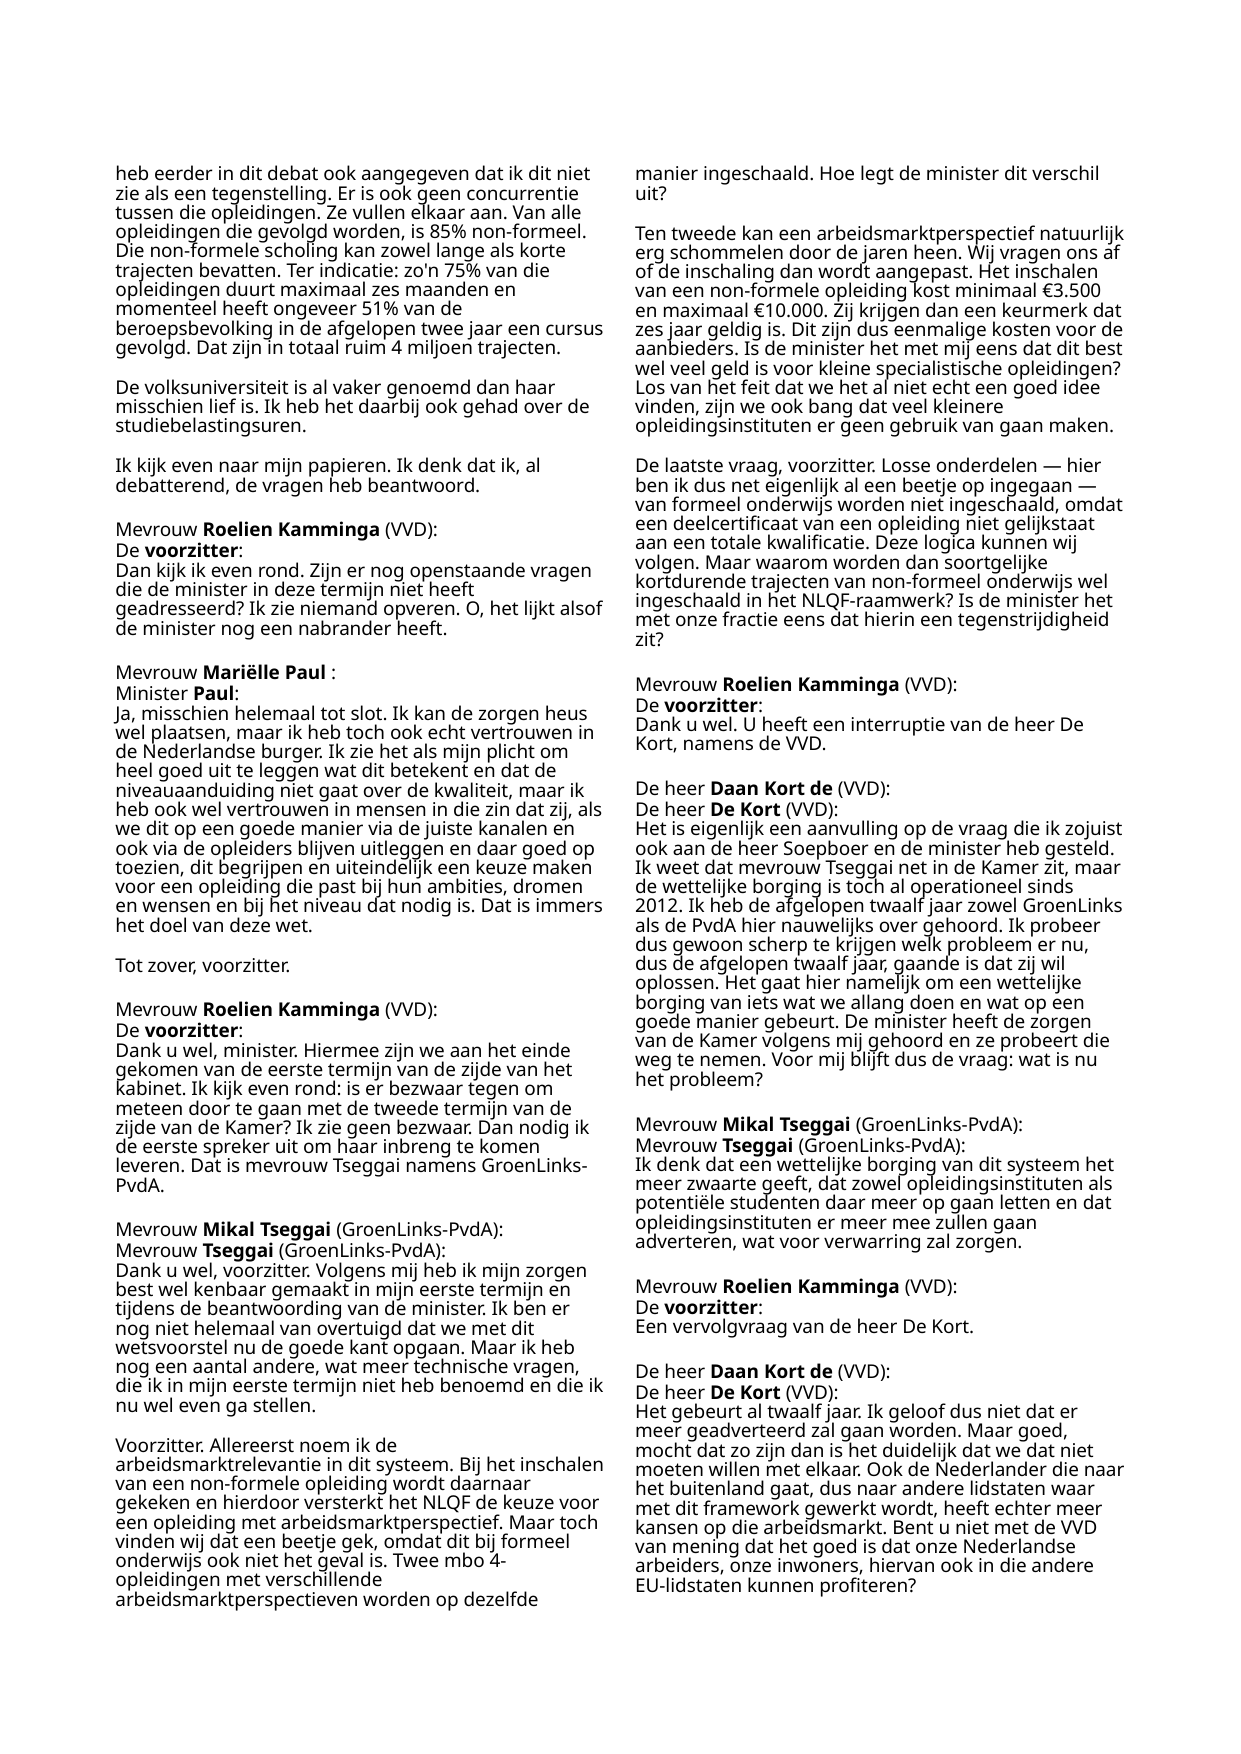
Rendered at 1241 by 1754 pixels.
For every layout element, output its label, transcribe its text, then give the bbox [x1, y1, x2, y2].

text Het gebeurt al twaalf jaar. Ik geloof dus niet dat er meer geadverteerd zal gaan worden. Maar goed, mocht dat zo zijn dan is het duidelijk dat we dat niet moeten willen met elkaar. Ook de Nederlander die naar het buitenland gaat, dus naar andere lidstaten waar met dit framework gewerkt wordt, heeft echter meer kansen op die arbeidsmarkt. Bent u niet met de VVD van mening dat het goed is dat onze Nederlandse arbeiders, onze inwoners, hiervan ook in die andere EU-lidstaten kunnen profiteren? [635, 1403, 1125, 1596]
text Ik kijk even naar mijn papieren. Ik denk dat ik, al debatterend, de vragen heb beantwoord. [115, 457, 605, 496]
text Dank u wel, minister. Hiermee zijn we aan het einde gekomen van de eerste termijn van de zijde van het kabinet. Ik kijk even rond: is er bezwaar tegen om meteen door te gaan met de tweede termijn van de zijde van de Kamer? Ik zie geen bezwaar. Dan nodig ik de eerste spreker uit om haar inbreng te komen leveren. Dat is mevrouw Tseggai namens GroenLinks-PvdA. [115, 1042, 605, 1196]
text De voorzitter: [115, 1022, 605, 1042]
text Mevrouw Roelien Kamminga (VVD): [635, 1273, 1125, 1299]
text heb eerder in dit debat ook aangegeven dat ik dit niet zie als een tegenstelling. Er is ook geen concurrentie tussen die opleidingen. Ze vullen elkaar aan. Van alle opleidingen die gevolgd worden, is 85% non-formeel. Die non-formele scholing kan zowel lange als korte trajecten bevatten. Ter indicatie: zo'n 75% van die opleidingen duurt maximaal zes maanden en momenteel heeft ongeveer 51% van de beroepsbevolking in de afgelopen twee jaar een cursus gevolgd. Dat zijn in totaal ruim 4 miljoen trajecten. [115, 165, 605, 358]
text Voorzitter. Allereerst noem ik de arbeidsmarktrelevantie in dit systeem. Bij het inschalen van een non-formele opleiding wordt daarnaar gekeken en hierdoor versterkt het NLQF de keuze voor een opleiding met arbeidsmarktperspectief. Maar toch vinden wij dat een beetje gek, omdat dit bij formeel onderwijs ook niet het geval is. Twee mbo 4-opleidingen met verschillende arbeidsmarktperspectieven worden op dezelfde [115, 1437, 605, 1610]
text Dan kijk ik even rond. Zijn er nog openstaande vragen die de minister in deze termijn niet heeft geadresseerd? Ik zie niemand opveren. O, het lijkt alsof de minister nog een nabrander heeft. [115, 562, 605, 639]
text Mevrouw Tseggai (GroenLinks-PvdA): [635, 1137, 1125, 1156]
text Mevrouw Mikal Tseggai (GroenLinks-PvdA): [635, 1111, 1125, 1137]
text Ja, misschien helemaal tot slot. Ik kan de zorgen heus wel plaatsen, maar ik heb toch ook echt vertrouwen in de Nederlandse burger. Ik zie het als mijn plicht om heel goed uit te leggen wat dit betekent en dat de niveauaanduiding niet gaat over de kwaliteit, maar ik heb ook wel vertrouwen in mensen in die zin dat zij, als we dit op een goede manier via de juiste kanalen en ook via de opleiders blijven uitleggen en daar goed op toezien, dit begrijpen en uiteindelijk een keuze maken voor een opleiding die past bij hun ambities, dromen en wensen en bij het niveau dat nodig is. Dat is immers het doel van deze wet. [115, 704, 605, 936]
text De volksuniversiteit is al vaker genoemd dan haar misschien lief is. Ik heb het daarbij ook gehad over de studiebelastingsuren. [115, 379, 605, 437]
text Dank u wel. U heeft een interruptie van de heer De Kort, namens de VVD. [635, 716, 1125, 754]
text manier ingeschaald. Hoe legt de minister dit verschil uit? [635, 165, 1125, 204]
text De laatste vraag, voorzitter. Losse onderdelen — hier ben ik dus net eigenlijk al een beetje op ingegaan — van formeel onderwijs worden niet ingeschaald, omdat een deelcertificaat van een opleiding niet gelijkstaat aan een totale kwalificatie. Deze logica kunnen wij volgen. Maar waarom worden dan soortgelijke kortdurende trajecten van non-formeel onderwijs wel ingeschaald in het NLQF-raamwerk? Is de minister het met onze fractie eens dat hierin een tegenstrijdigheid zit? [635, 457, 1125, 650]
text Ik denk dat een wettelijke borging van dit systeem het meer zwaarte geeft, dat zowel opleidingsinstituten als potentiële studenten daar meer op gaan letten en dat opleidingsinstituten er meer mee zullen gaan adverteren, wat voor verwarring zal zorgen. [635, 1156, 1125, 1252]
text Mevrouw Tseggai (GroenLinks-PvdA): [115, 1242, 605, 1262]
text Dank u wel, voorzitter. Volgens mij heb ik mijn zorgen best wel kenbaar gemaakt in mijn eerste termijn en tijdens de beantwoording van de minister. Ik ben er nog niet helemaal van overtuigd dat we met dit wetsvoorstel nu de goede kant opgaan. Maar ik heb nog een aantal andere, wat meer technische vragen, die ik in mijn eerste termijn niet heb benoemd en die ik nu wel even ga stellen. [115, 1262, 605, 1416]
text Het is eigenlijk een aanvulling op de vraag die ik zojuist ook aan de heer Soepboer en de minister heb gesteld. Ik weet dat mevrouw Tseggai net in de Kamer zit, maar de wettelijke borging is toch al operationeel sinds 2012. Ik heb de afgelopen twaalf jaar zowel GroenLinks als de PvdA hier nauwelijks over gehoord. Ik probeer dus gewoon scherp te krijgen welk probleem er nu, dus de afgelopen twaalf jaar, gaande is dat zij wil oplossen. Het gaat hier namelijk om een wettelijke borging van iets wat we allang doen en wat op een goede manier gebeurt. De minister heeft de zorgen van de Kamer volgens mij gehoord en ze probeert die weg te nemen. Voor mij blijft dus de vraag: wat is nu het probleem? [635, 820, 1125, 1090]
text De heer Daan Kort de (VVD): [635, 775, 1125, 801]
text Tot zover, voorzitter. [115, 957, 605, 976]
text De heer De Kort (VVD): [635, 1384, 1125, 1403]
text Mevrouw Roelien Kamminga (VVD): [115, 997, 605, 1022]
text De heer Daan Kort de (VVD): [635, 1358, 1125, 1384]
text Een vervolgvraag van de heer De Kort. [635, 1318, 1125, 1337]
text De voorzitter: [115, 542, 605, 562]
text Mevrouw Roelien Kamminga (VVD): [115, 517, 605, 542]
text Minister Paul: [115, 685, 605, 704]
text Ten tweede kan een arbeidsmarktperspectief natuurlijk erg schommelen door de jaren heen. Wij vragen ons af of de inschaling dan wordt aangepast. Het inschalen van een non-formele opleiding kost minimaal €3.500 en maximaal €10.000. Zij krijgen dan een keurmerk dat zes jaar geldig is. Dit zijn dus eenmalige kosten voor de aanbieders. Is de minister het met mij eens dat dit best wel veel geld is voor kleine specialistische opleidingen? Los van het feit dat we het al niet echt een goed idee vinden, zijn we ook bang dat veel kleinere opleidingsinstituten er geen gebruik van gaan maken. [635, 224, 1125, 437]
text De voorzitter: [635, 697, 1125, 716]
text De heer De Kort (VVD): [635, 801, 1125, 820]
text Mevrouw Mikal Tseggai (GroenLinks-PvdA): [115, 1217, 605, 1242]
text De voorzitter: [635, 1299, 1125, 1318]
text Mevrouw Roelien Kamminga (VVD): [635, 671, 1125, 697]
text Mevrouw Mariëlle Paul : [115, 659, 605, 685]
